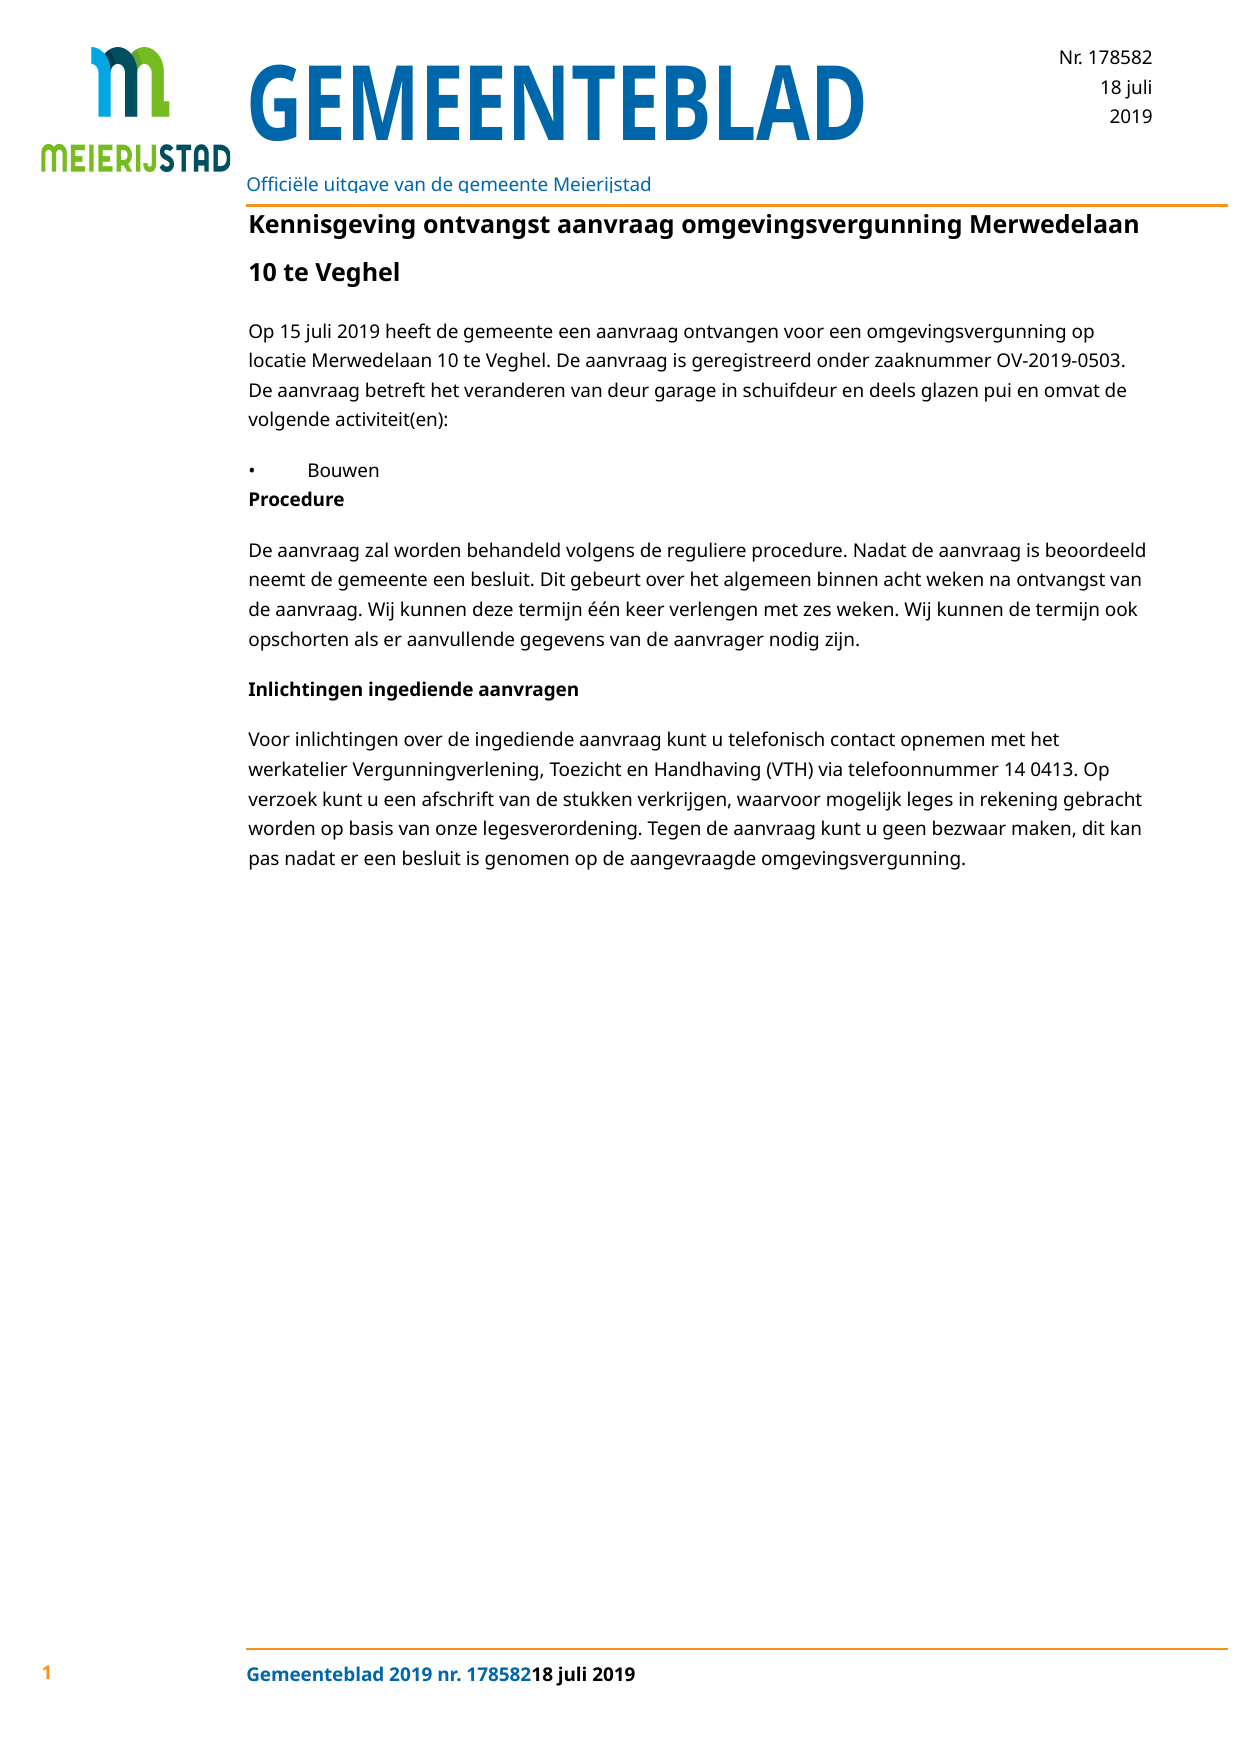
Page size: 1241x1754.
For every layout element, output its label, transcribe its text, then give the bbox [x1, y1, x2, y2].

text Op 15 juli 2019 heeft de gemeente een aanvraag ontvangen voor een omgevingsvergunning op locatie Merwedelaan 10 te Veghel. De aanvraag is geregistreerd onder zaaknummer OV-2019-0503. De aanvraag betreft het veranderen van deur garage in schuifdeur en deels glazen pui en omvat de volgende activiteit(en): [248, 318, 1152, 432]
text De aanvraag zal worden behandeld volgens de reguliere procedure. Nadat de aanvraag is beoordeeld neemt de gemeente een besluit. Dit gebeurt over het algemeen binnen acht weken na ontvangst van de aanvraag. Wij kunnen deze termijn één keer verlengen met zes weken. Wij kunnen de termijn ook opschorten als er aanvullende gegevens van de aanvrager nodig zijn. [248, 537, 1152, 652]
text Voor inlichtingen over de ingediende aanvraag kunt u telefonisch contact opnemen met het werkatelier Vergunningverlening, Toezicht en Handhaving (VTH) via telefoonnummer 14 0413. Op verzoek kunt u een afschrift van de stukken verkrijgen, waarvoor mogelijk leges in rekening gebracht worden op basis van onze legesverordening. Tegen de aanvraag kunt u geen bezwaar maken, dit kan pas nadat er een besluit is genomen op de aangevraagde omgevingsvergunning. [248, 727, 1152, 871]
picture [41, 47, 231, 172]
list Bouwen [248, 457, 1152, 483]
text Inlichtingen ingediende aanvragen [248, 676, 1152, 702]
text Procedure [248, 487, 1152, 512]
text Kennisgeving ontvangst aanvraag omgevingsvergunning Merwedelaan 10 te Veghel [248, 207, 1152, 288]
